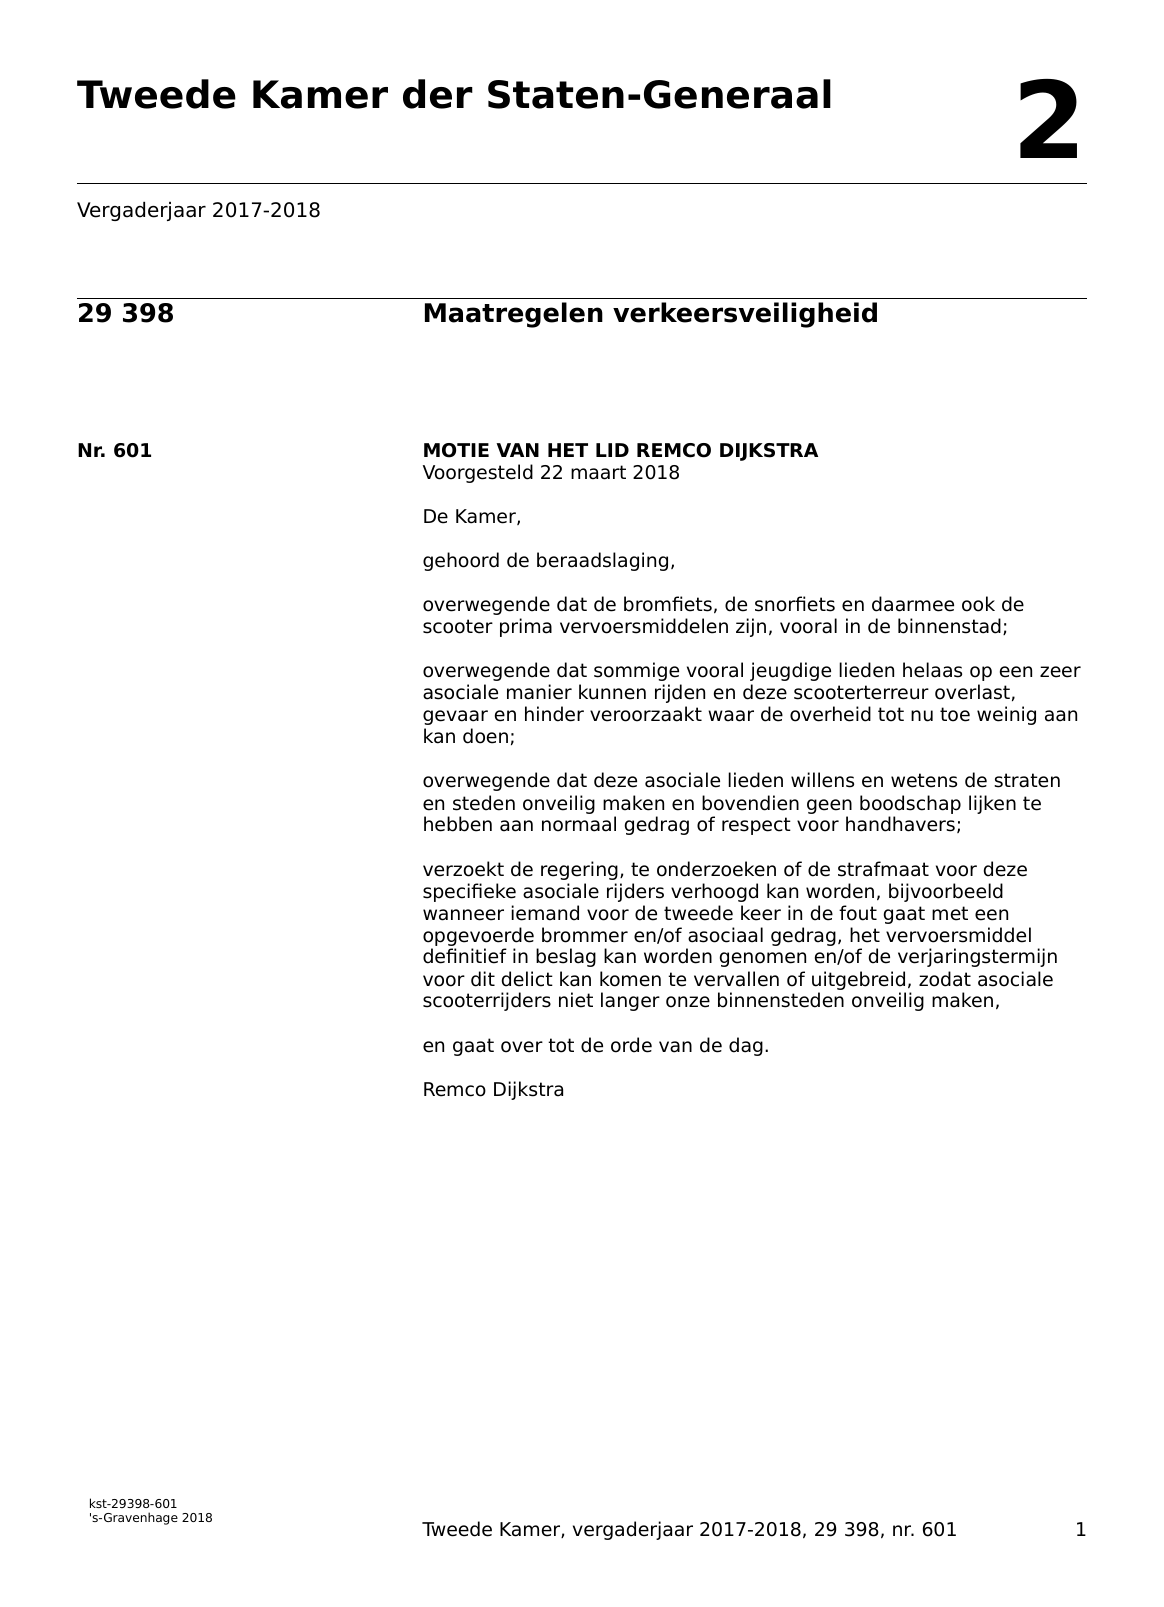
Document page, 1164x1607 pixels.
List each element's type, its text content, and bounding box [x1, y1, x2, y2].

text Voorgesteld 22 maart 2018 [422, 462, 1087, 484]
text overwegende dat sommige vooral jeugdige lieden helaas op een zeer asociale manier kunnen rijden en deze scooterterreur overlast, gevaar en hinder veroorzaakt waar de overheid tot nu toe weinig aan kan doen; [422, 660, 1087, 748]
text kst-29398-601 [88, 1497, 323, 1511]
text gehoord de beraadslaging, [422, 550, 1087, 572]
table_header 2 [886, 59, 1087, 183]
table_cell Vergaderjaar 2017-2018 [77, 184, 1087, 298]
table_header Tweede Kamer der Staten-Generaal [77, 59, 886, 183]
text overwegende dat deze asociale lieden willens en wetens de straten en steden onveilig maken en bovendien geen boodschap lijken te hebben aan normaal gedrag of respect voor handhavers; [422, 770, 1087, 836]
text De Kamer, [422, 506, 1087, 528]
text overwegende dat de bromfiets, de snorfiets en daarmee ook de scooter prima vervoersmiddelen zijn, vooral in de binnenstad; [422, 594, 1087, 638]
text verzoekt de regering, te onderzoeken of de strafmaat voor deze specifieke asociale rijders verhoogd kan worden, bijvoorbeeld wanneer iemand voor de tweede keer in de fout gaat met een opgevoerde brommer en/of asociaal gedrag, het vervoersmiddel definitief in beslag kan worden genomen en/of de verjaringstermijn voor dit delict kan komen te vervallen of uitgebreid, zodat asociale scooterrijders niet langer onze binnensteden onveilig maken, [422, 858, 1087, 1012]
text 's-Gravenhage 2018 [88, 1511, 323, 1525]
subtitle Nr. 601 MOTIE VAN HET LID REMCO DIJKSTRA [77, 440, 1087, 462]
text en gaat over tot de orde van de dag. [422, 1034, 1087, 1057]
subtitle 29 398 Maatregelen verkeersveiligheid [77, 299, 1087, 329]
text Remco Dijkstra [422, 1079, 1087, 1101]
